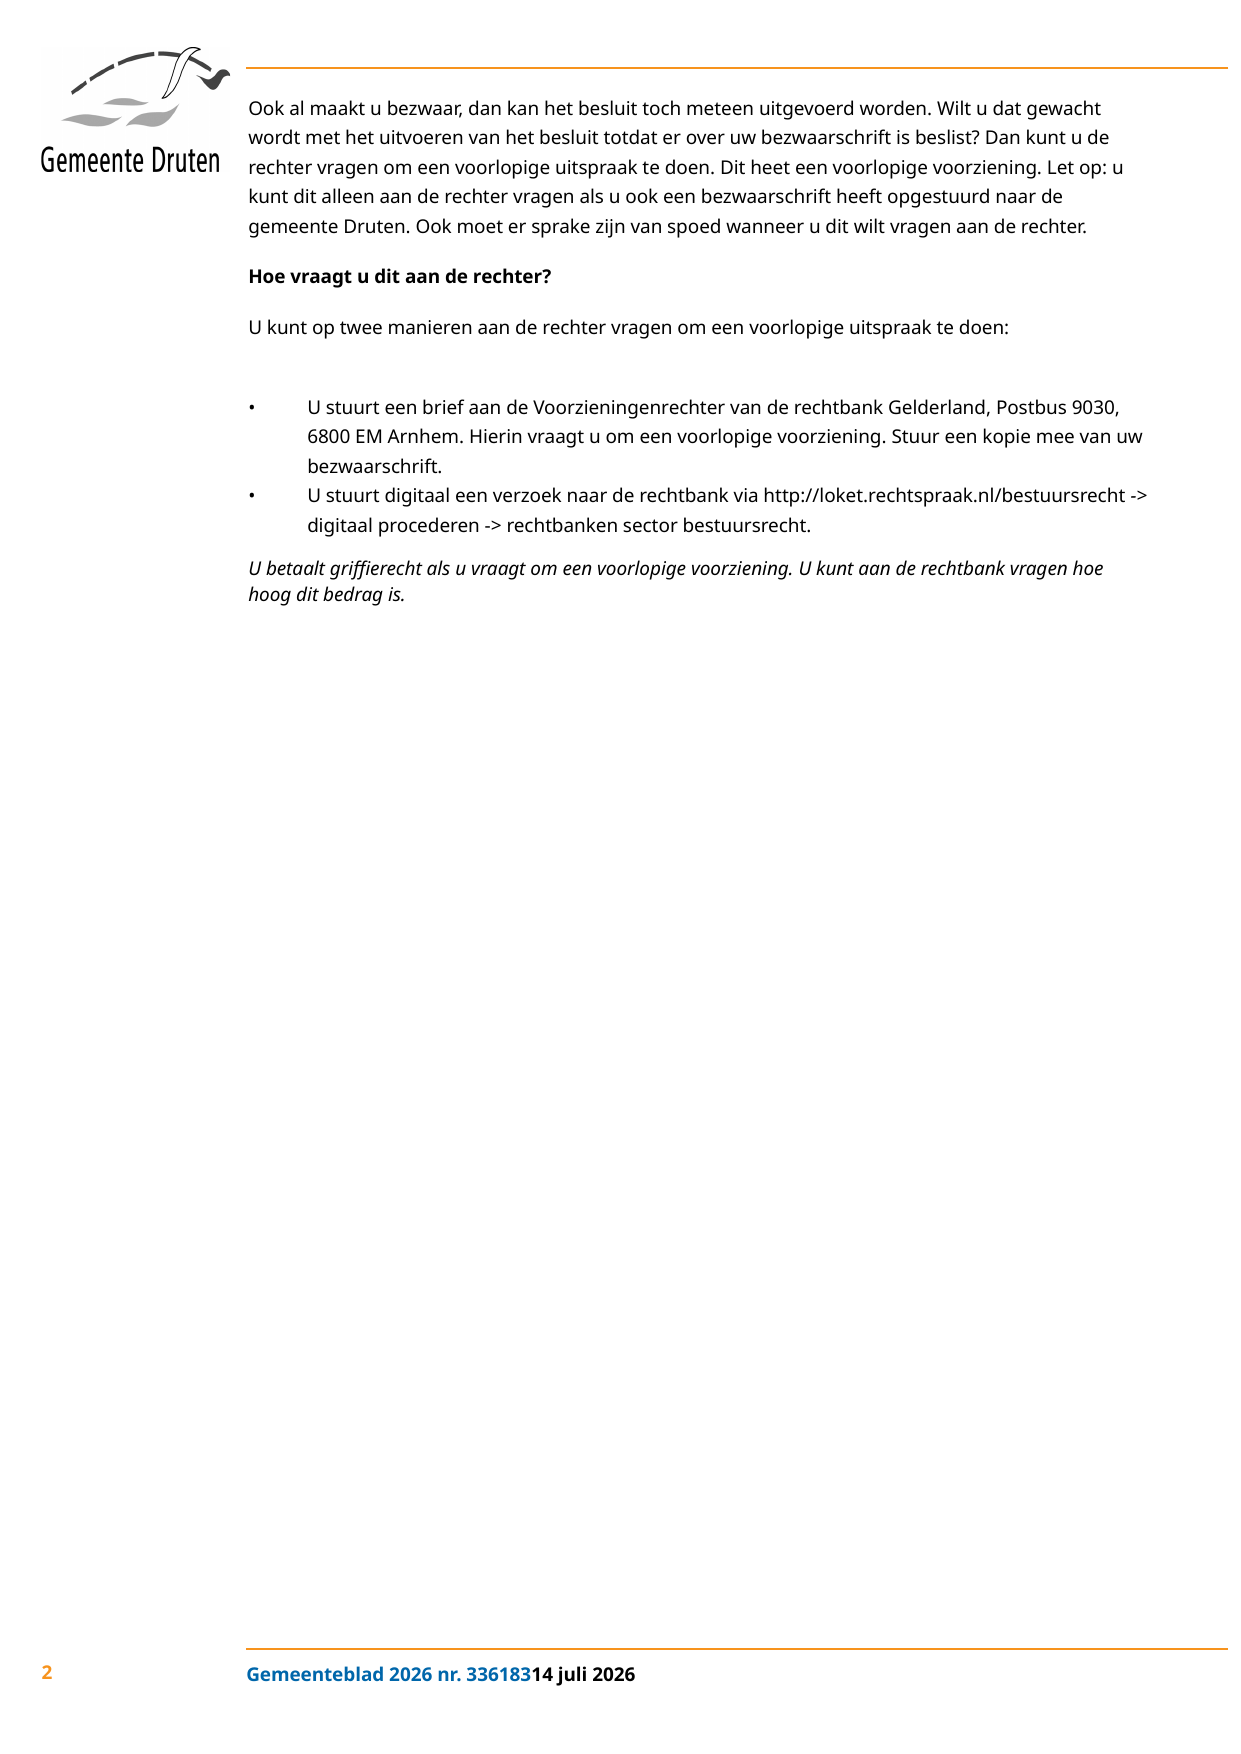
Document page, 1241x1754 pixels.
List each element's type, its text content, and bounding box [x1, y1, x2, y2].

text Ook al maakt u bezwaar, dan kan het besluit toch meteen uitgevoerd worden. Wilt u dat gewacht wordt met het uitvoeren van het besluit totdat er over uw bezwaarschrift is beslist? Dan kunt u de rechter vragen om een voorlopige uitspraak te doen. Dit heet een voorlopige voorziening. Let op: u kunt dit alleen aan de rechter vragen als u ook een bezwaarschrift heeft opgestuurd naar de gemeente Druten. Ook moet er sprake zijn van spoed wanneer u dit wilt vragen aan de rechter. [248, 95, 1152, 239]
list U stuurt een brief aan de Voorzieningenrechter van de rechtbank Gelderland, Postbus 9030, 6800 EM Arnhem. Hierin vraagt u om een voorlopige voorziening. Stuur een kopie mee van uw bezwaarschrift. [248, 394, 1152, 479]
text U betaalt griffierecht als u vraagt om een voorlopige voorziening. U kunt aan de rechtbank vragen hoe hoog dit bedrag is. [248, 555, 1152, 607]
picture [41, 47, 231, 172]
text Hoe vraagt u dit aan de rechter? [248, 263, 1152, 289]
list U stuurt digitaal een verzoek naar de rechtbank via http://loket.rechtspraak.nl/bestuursrecht -> digitaal procederen -> rechtbanken sector bestuursrecht. [248, 483, 1152, 538]
text U kunt op twee manieren aan de rechter vragen om een voorlopige uitspraak te doen: [248, 314, 1152, 340]
